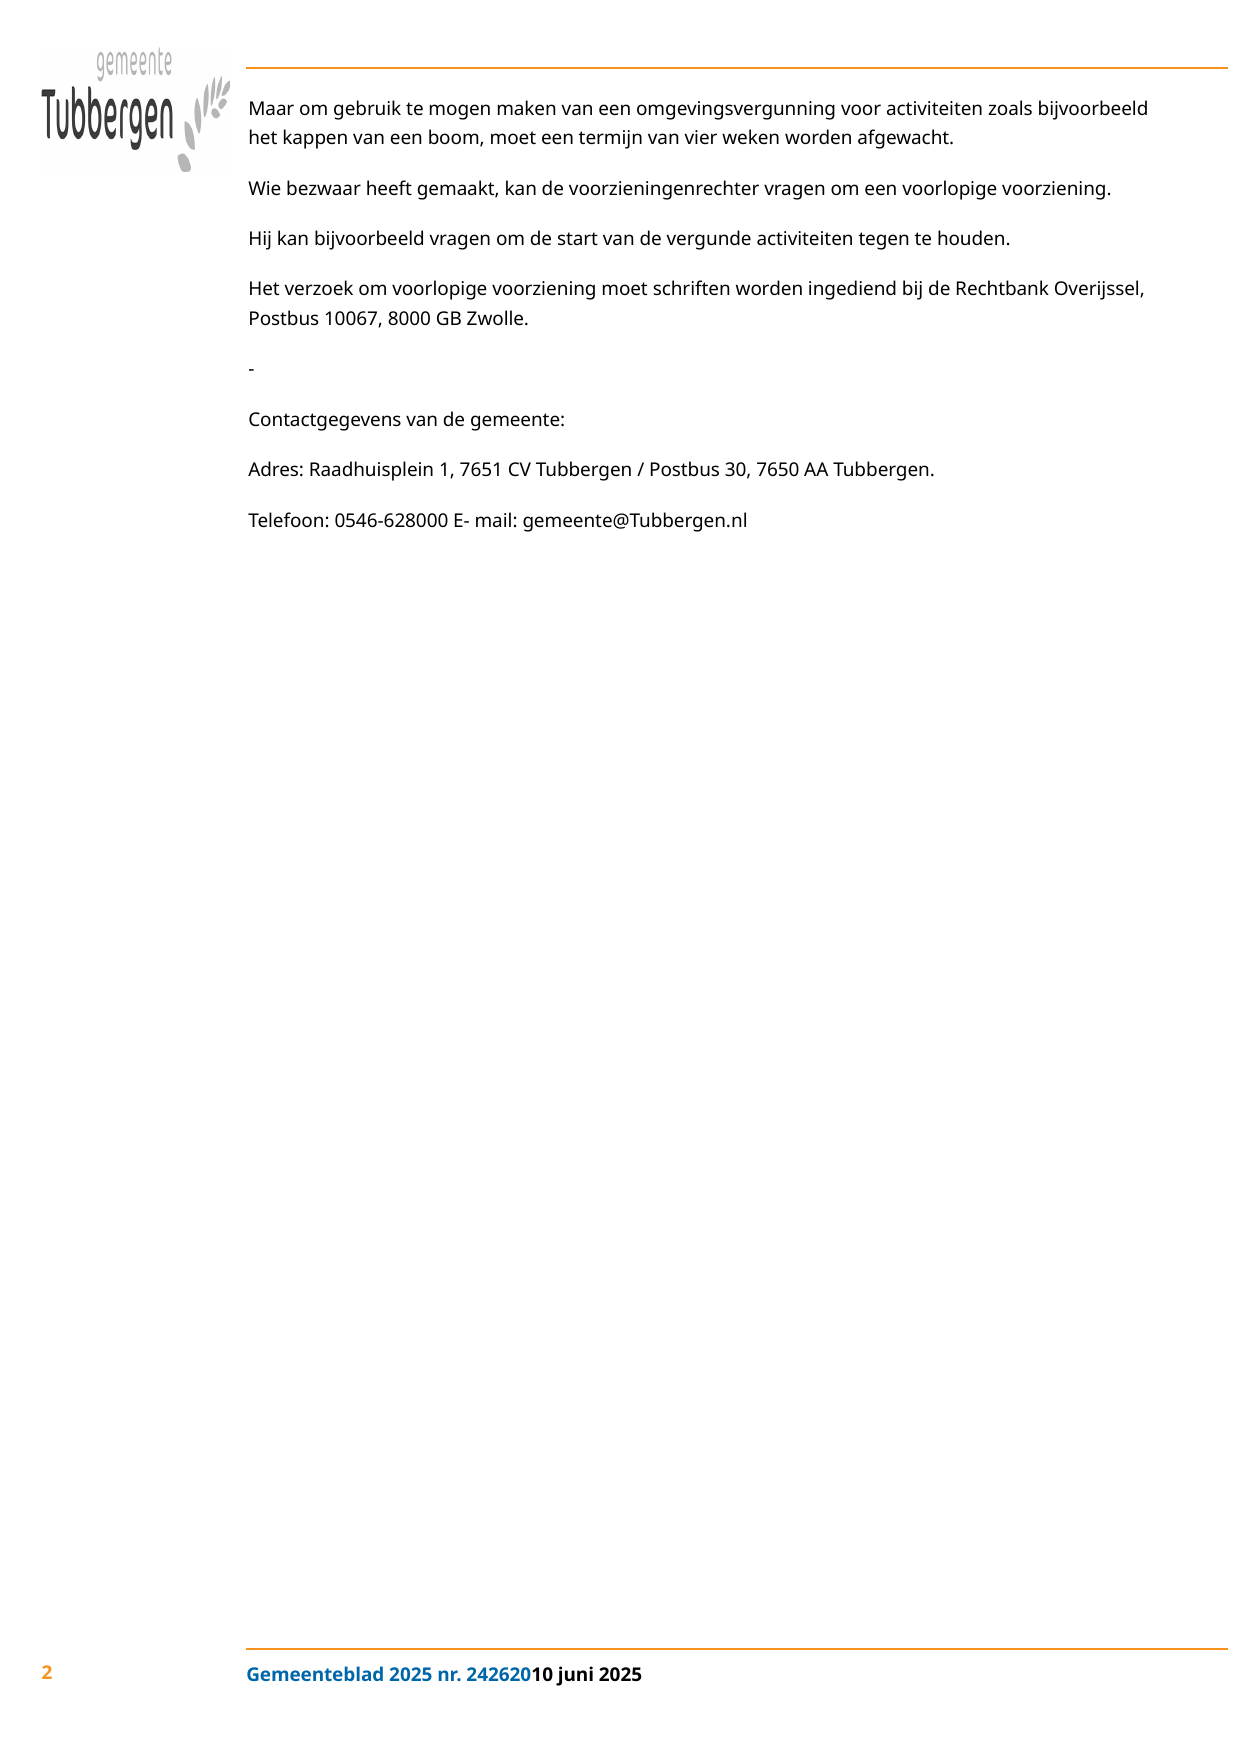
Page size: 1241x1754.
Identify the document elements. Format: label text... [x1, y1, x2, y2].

text Maar om gebruik te mogen maken van een omgevingsvergunning voor activiteiten zoals bijvoorbeeld het kappen van een boom, moet een termijn van vier weken worden afgewacht. [248, 95, 1152, 150]
text Hij kan bijvoorbeeld vragen om de start van de vergunde activiteiten tegen te houden. [248, 225, 1152, 251]
text Adres: Raadhuisplein 1, 7651 CV Tubbergen / Postbus 30, 7650 AA Tubbergen. [248, 456, 1152, 482]
text Wie bezwaar heeft gemaakt, kan de voorzieningenrechter vragen om een voorlopige voorziening. [248, 175, 1152, 201]
picture [41, 47, 231, 172]
text Telefoon: 0546-628000 E- mail: gemeente@Tubbergen.nl [248, 507, 1152, 533]
text Contactgegevens van de gemeente: [248, 406, 1152, 432]
text - [248, 356, 1152, 381]
text Het verzoek om voorlopige voorziening moet schriften worden ingediend bij de Rechtbank Overijssel, Postbus 10067, 8000 GB Zwolle. [248, 276, 1152, 331]
